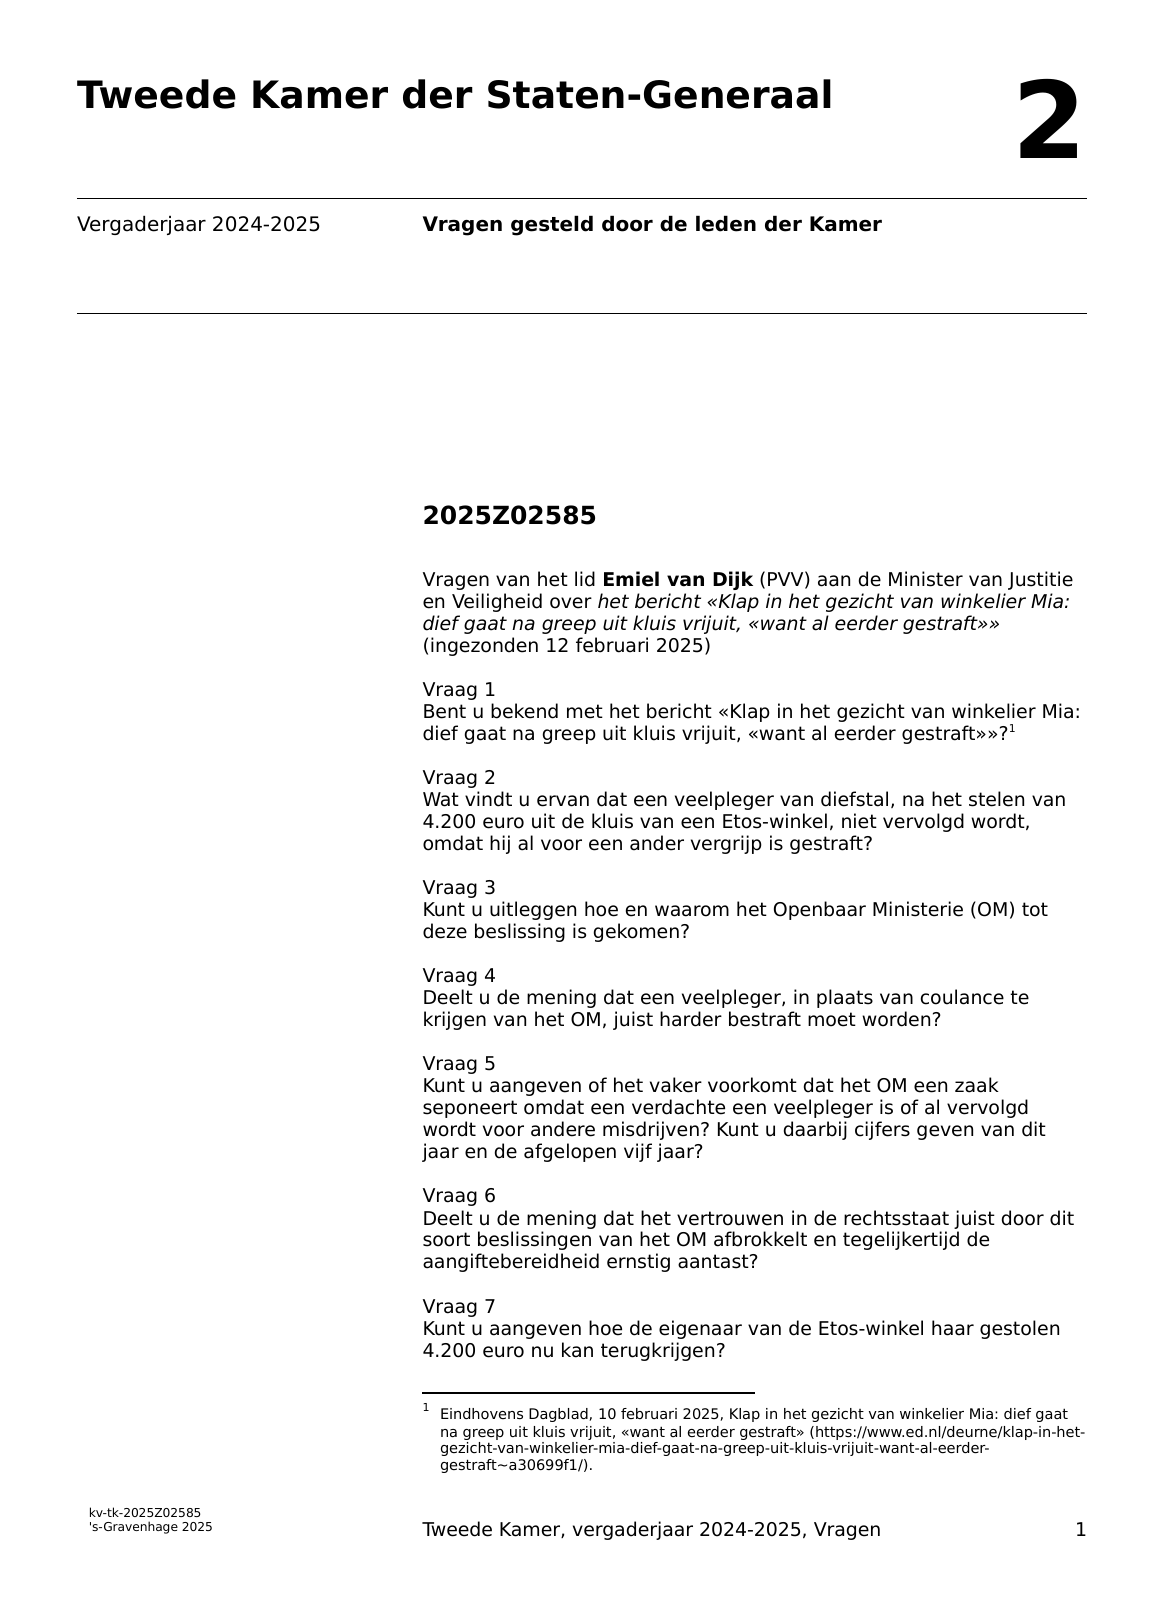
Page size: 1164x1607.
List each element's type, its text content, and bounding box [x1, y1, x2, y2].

text Vraag 3 [422, 877, 1087, 899]
text Vraag 5 [422, 1053, 1087, 1075]
table_header 2 [886, 59, 1087, 198]
table_cell Vragen gesteld door de leden der Kamer [422, 199, 1087, 313]
text Vraag 7 [422, 1296, 1087, 1317]
text Vragen van het lid Emiel van Dijk (PVV) aan de Minister van Justitie en Veiligheid over het bericht «Klap in het gezicht van winkelier Mia: dief gaat na greep uit kluis vrijuit, «want al eerder gestraft»» (ingezonden 12 februari 2025) [422, 569, 1087, 657]
text Kunt u aangeven hoe de eigenaar van de Etos-winkel haar gestolen 4.200 euro nu kan terugkrijgen? [422, 1317, 1087, 1361]
text 's-Gravenhage 2025 [88, 1520, 323, 1534]
table_header Tweede Kamer der Staten-Generaal [77, 59, 886, 198]
text Eindhovens Dagblad, 10 februari 2025, Klap in het gezicht van winkelier Mia: dief gaat na greep uit kluis vrijuit, «want al eerder gestraft» (https://www.ed.nl/deurne/klap-in-het-gezicht-van-winkelier-mia-dief-gaat-na-greep-uit-kluis-vrijuit-want-al-eerder-gestraft~a30699f1/). [422, 1402, 1087, 1474]
text 2025Z02585 [422, 501, 1087, 531]
text Kunt u aangeven of het vaker voorkomt dat het OM een zaak seponeert omdat een verdachte een veelpleger is of al vervolgd wordt voor andere misdrijven? Kunt u daarbij cijfers geven van dit jaar en de afgelopen vijf jaar? [422, 1075, 1087, 1163]
text Vraag 6 [422, 1185, 1087, 1207]
text Deelt u de mening dat het vertrouwen in de rechtsstaat juist door dit soort beslissingen van het OM afbrokkelt en tegelijkertijd de aangiftebereidheid ernstig aantast? [422, 1207, 1087, 1273]
text Kunt u uitleggen hoe en waarom het Openbaar Ministerie (OM) tot deze beslissing is gekomen? [422, 899, 1087, 943]
text Vraag 1 [422, 679, 1087, 701]
table_cell Vergaderjaar 2024-2025 [77, 199, 422, 313]
text kv-tk-2025Z02585 [88, 1506, 323, 1520]
text Wat vindt u ervan dat een veelpleger van diefstal, na het stelen van 4.200 euro uit de kluis van een Etos-winkel, niet vervolgd wordt, omdat hij al voor een ander vergrijp is gestraft? [422, 789, 1087, 855]
text Deelt u de mening dat een veelpleger, in plaats van coulance te krijgen van het OM, juist harder bestraft moet worden? [422, 987, 1087, 1031]
text Vraag 2 [422, 767, 1087, 789]
text Vraag 4 [422, 965, 1087, 987]
text Bent u bekend met het bericht «Klap in het gezicht van winkelier Mia: dief gaat na greep uit kluis vrijuit, «want al eerder gestraft»»? [422, 701, 1087, 745]
